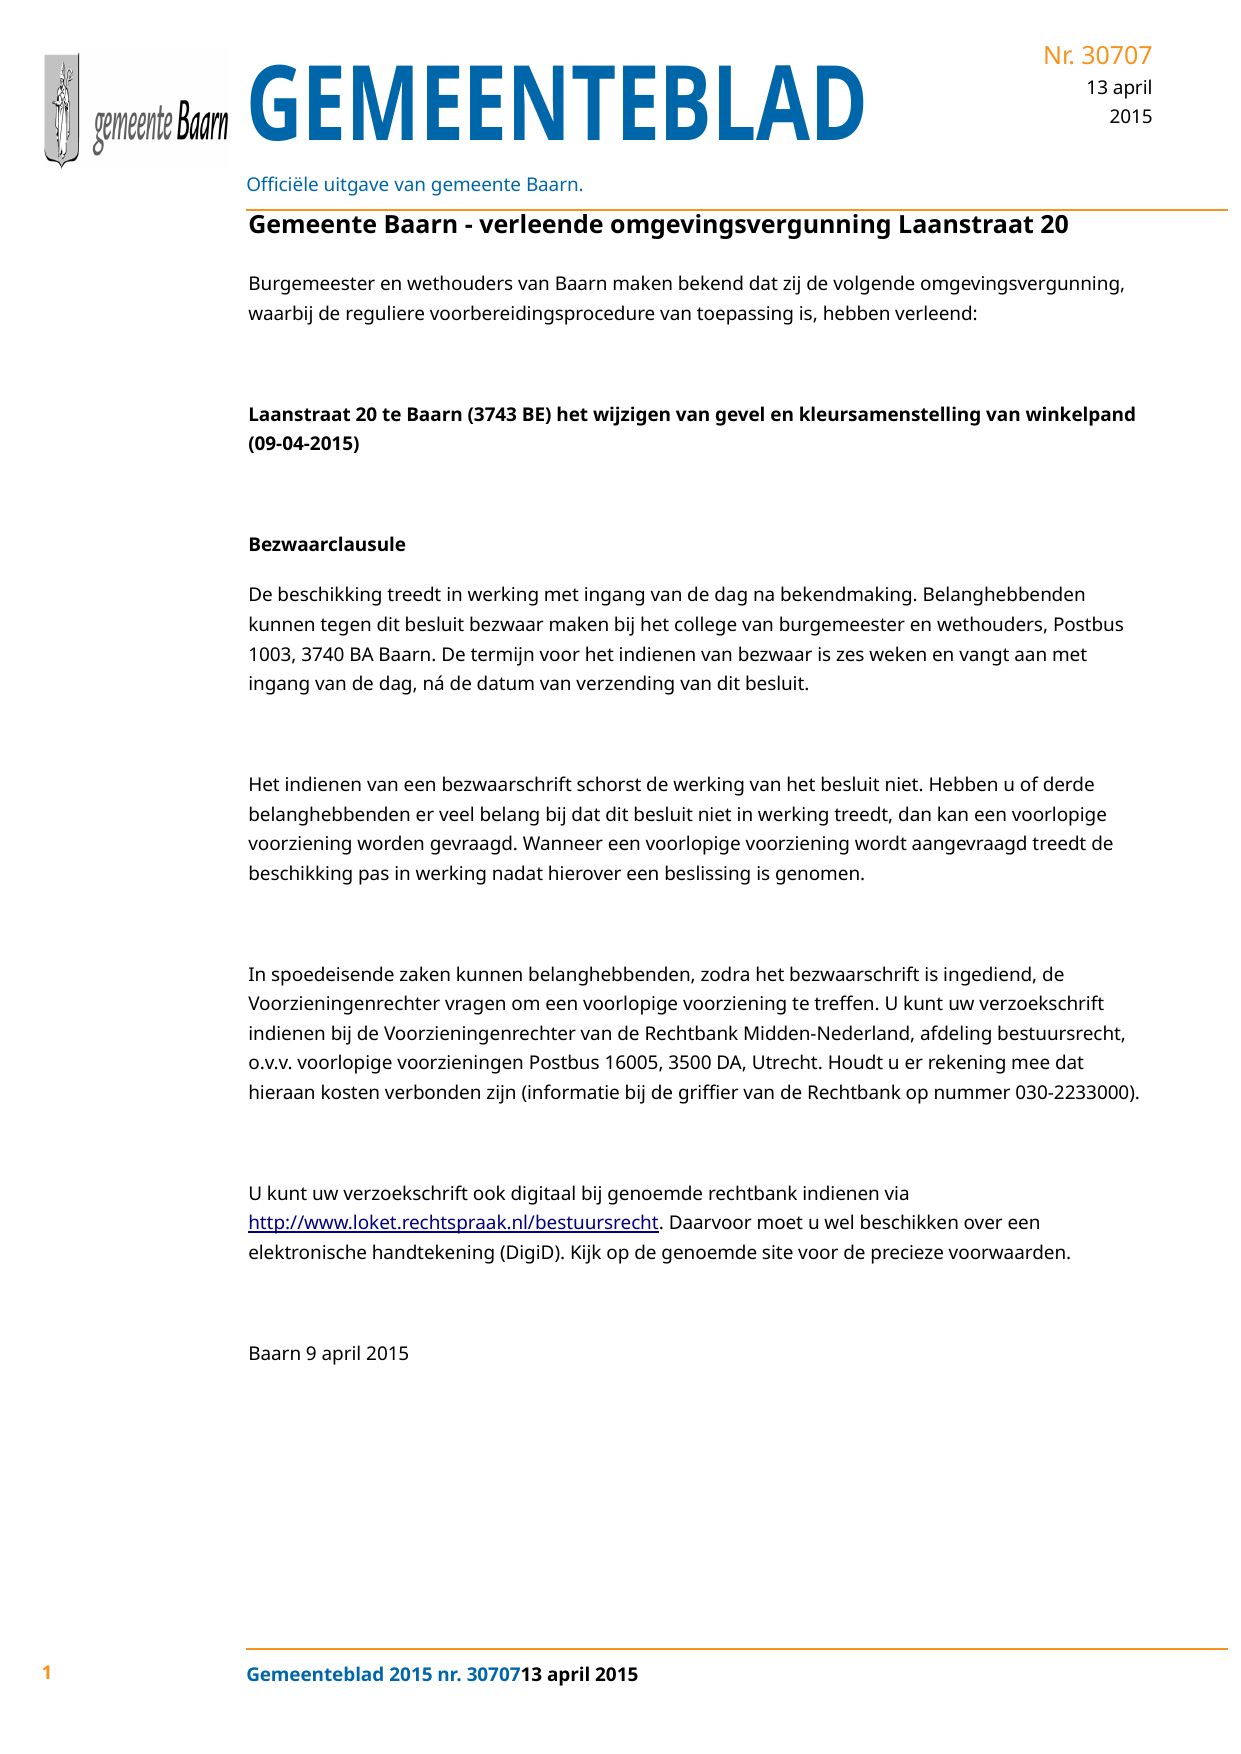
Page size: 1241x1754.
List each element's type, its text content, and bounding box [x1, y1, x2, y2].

text Gemeente Baarn - verleende omgevingsvergunning Laanstraat 20 [248, 211, 1152, 241]
picture [41, 47, 231, 172]
text Bezwaarclausule [248, 531, 1152, 557]
text Burgemeester en wethouders van Baarn maken bekend dat zij de volgende omgevingsvergunning, waarbij de reguliere voorbereidingsprocedure van toepassing is, hebben verleend: [248, 270, 1152, 326]
text De beschikking treedt in werking met ingang van de dag na bekendmaking. Belanghebbenden kunnen tegen dit besluit bezwaar maken bij het college van burgemeester en wethouders, Postbus 1003, 3740 BA Baarn. De termijn voor het indienen van bezwaar is zes weken en vangt aan met ingang van de dag, ná de datum van verzending van dit besluit. [248, 582, 1152, 696]
text Laanstraat 20 te Baarn (3743 BE) het wijzigen van gevel en kleursamenstelling van winkelpand (09-04-2015) [248, 401, 1152, 456]
text In spoedeisende zaken kunnen belanghebbenden, zodra het bezwaarschrift is ingediend, de Voorzieningenrechter vragen om een voorlopige voorziening te treffen. U kunt uw verzoekschrift indienen bij de Voorzieningenrechter van de Rechtbank Midden-Nederland, afdeling bestuursrecht, o.v.v. voorlopige voorzieningen Postbus 16005, 3500 DA, Utrecht. Houdt u er rekening mee dat hieraan kosten verbonden zijn (informatie bij de griffier van de Rechtbank op nummer 030-2233000). [248, 961, 1152, 1105]
text Het indienen van een bezwaarschrift schorst de werking van het besluit niet. Hebben u of derde belanghebbenden er veel belang bij dat dit besluit niet in werking treedt, dan kan een voorlopige voorziening worden gevraagd. Wanneer een voorlopige voorziening wordt aangevraagd treedt de beschikking pas in werking nadat hierover een beslissing is genomen. [248, 771, 1152, 886]
text U kunt uw verzoekschrift ook digitaal bij genoemde rechtbank indienen via http://www.loket.rechtspraak.nl/bestuursrecht. Daarvoor moet u wel beschikken over een elektronische handtekening (DigiD). Kijk op de genoemde site voor de precieze voorwaarden. [248, 1180, 1152, 1265]
text Baarn 9 april 2015 [248, 1340, 1152, 1366]
